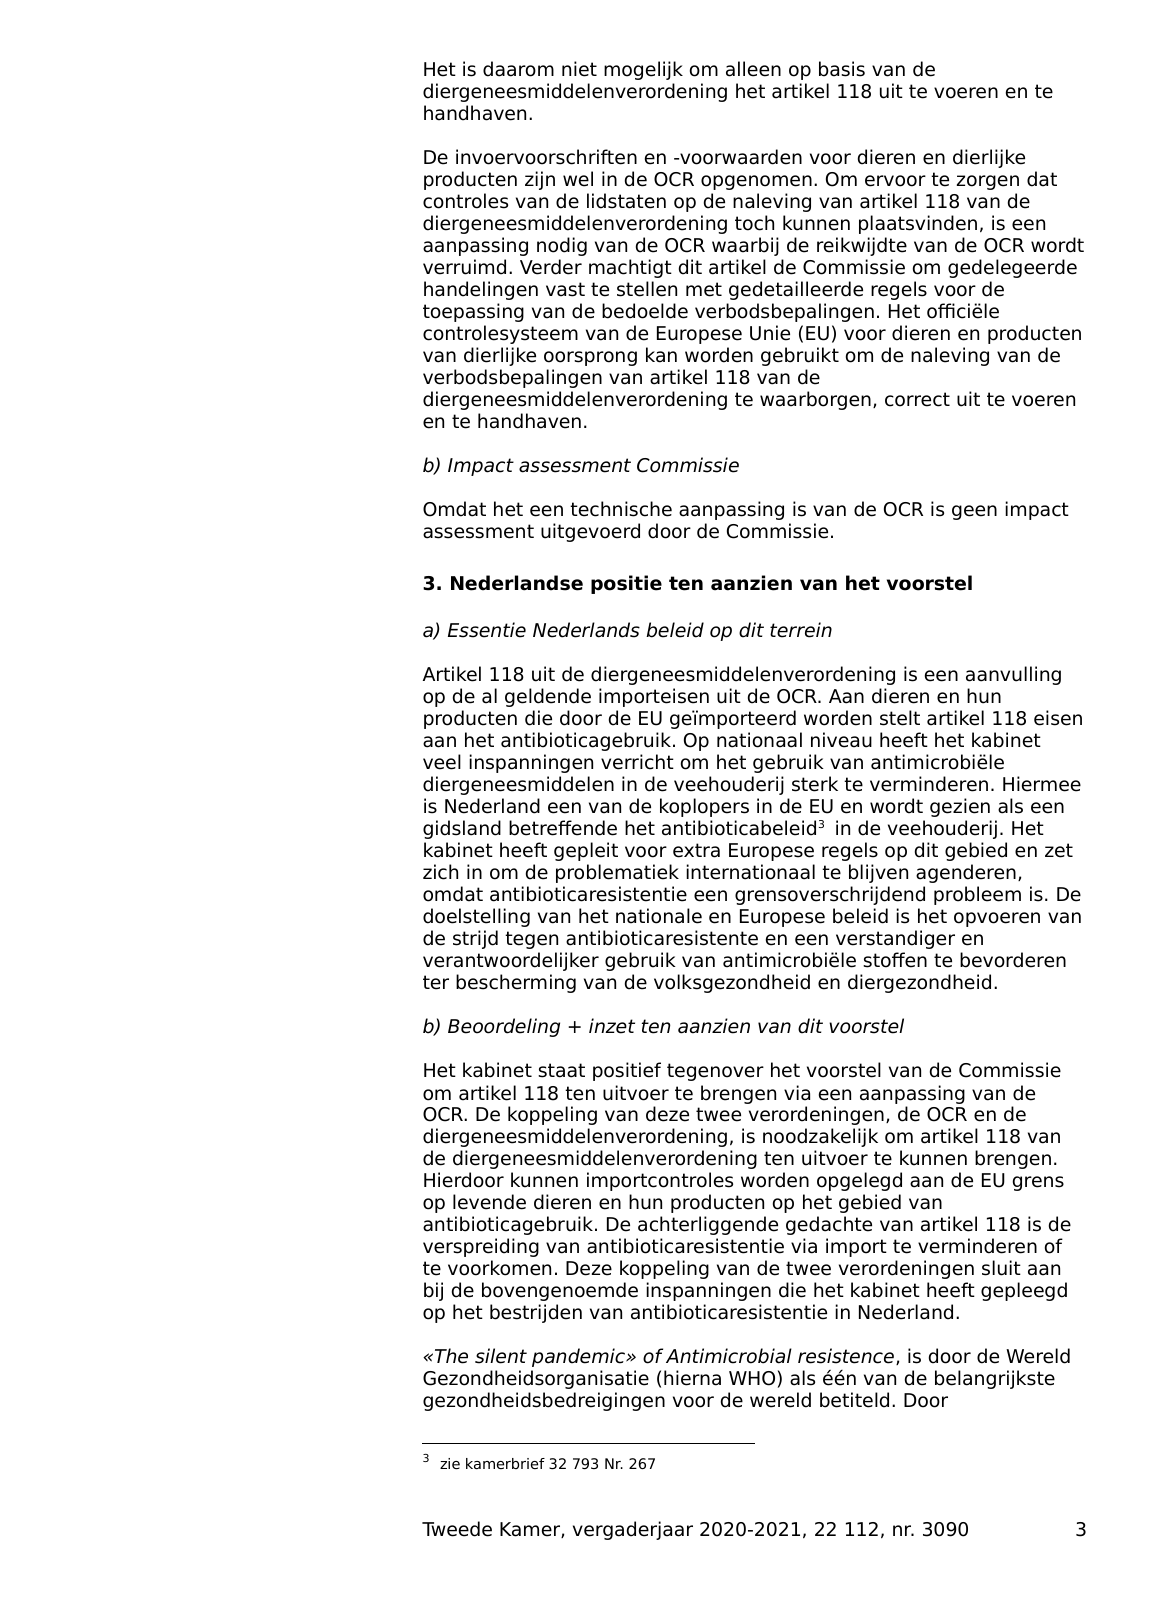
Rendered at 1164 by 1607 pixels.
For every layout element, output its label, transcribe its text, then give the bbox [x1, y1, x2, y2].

text «The silent pandemic» of Antimicrobial resistence, is door de Wereld Gezondheidsorganisatie (hierna WHO) als één van de belangrijkste gezondheidsbedreigingen voor de wereld betiteld. Door [422, 1346, 1087, 1412]
subtitle 3. Nederlandse positie ten aanzien van het voorstel [422, 573, 1087, 595]
text Artikel 118 uit de diergeneesmiddelenverordening is een aanvulling op de al geldende importeisen uit de OCR. Aan dieren en hun producten die door de EU geïmporteerd worden stelt artikel 118 eisen aan het antibioticagebruik. Op nationaal niveau heeft het kabinet veel inspanningen verricht om het gebruik van antimicrobiële diergeneesmiddelen in de veehouderij sterk te verminderen. Hiermee is Nederland een van de koplopers in de EU en wordt gezien als een gidsland betreffende het antibioticabeleid in de veehouderij. Het kabinet heeft gepleit voor extra Europese regels op dit gebied en zet zich in om de problematiek internationaal te blijven agenderen, omdat antibioticaresistentie een grensoverschrijdend probleem is. De doelstelling van het nationale en Europese beleid is het opvoeren van de strijd tegen antibioticaresistente en een verstandiger en verantwoordelijker gebruik van antimicrobiële stoffen te bevorderen ter bescherming van de volksgezondheid en diergezondheid. [422, 664, 1087, 994]
text Omdat het een technische aanpassing is van de OCR is geen impact assessment uitgevoerd door de Commissie. [422, 499, 1087, 543]
subtitle b) Beoordeling + inzet ten aanzien van dit voorstel [422, 1016, 1087, 1038]
text Het is daarom niet mogelijk om alleen op basis van de diergeneesmiddelenverordening het artikel 118 uit te voeren en te handhaven. [422, 59, 1087, 125]
text zie kamerbrief 32 793 Nr. 267 [422, 1452, 1087, 1474]
subtitle a) Essentie Nederlands beleid op dit terrein [422, 620, 1087, 642]
text Het kabinet staat positief tegenover het voorstel van de Commissie om artikel 118 ten uitvoer te brengen via een aanpassing van de OCR. De koppeling van deze twee verordeningen, de OCR en de diergeneesmiddelenverordening, is noodzakelijk om artikel 118 van de diergeneesmiddelenverordening ten uitvoer te kunnen brengen. Hierdoor kunnen importcontroles worden opgelegd aan de EU grens op levende dieren en hun producten op het gebied van antibioticagebruik. De achterliggende gedachte van artikel 118 is de verspreiding van antibioticaresistentie via import te verminderen of te voorkomen. Deze koppeling van de twee verordeningen sluit aan bij de bovengenoemde inspanningen die het kabinet heeft gepleegd op het bestrijden van antibioticaresistentie in Nederland. [422, 1060, 1087, 1324]
subtitle b) Impact assessment Commissie [422, 455, 1087, 477]
text De invoervoorschriften en -voorwaarden voor dieren en dierlijke producten zijn wel in de OCR opgenomen. Om ervoor te zorgen dat controles van de lidstaten op de naleving van artikel 118 van de diergeneesmiddelenverordening toch kunnen plaatsvinden, is een aanpassing nodig van de OCR waarbij de reikwijdte van de OCR wordt verruimd. Verder machtigt dit artikel de Commissie om gedelegeerde handelingen vast te stellen met gedetailleerde regels voor de toepassing van de bedoelde verbodsbepalingen. Het officiële controlesysteem van de Europese Unie (EU) voor dieren en producten van dierlijke oorsprong kan worden gebruikt om de naleving van de verbodsbepalingen van artikel 118 van de diergeneesmiddelenverordening te waarborgen, correct uit te voeren en te handhaven. [422, 147, 1087, 433]
